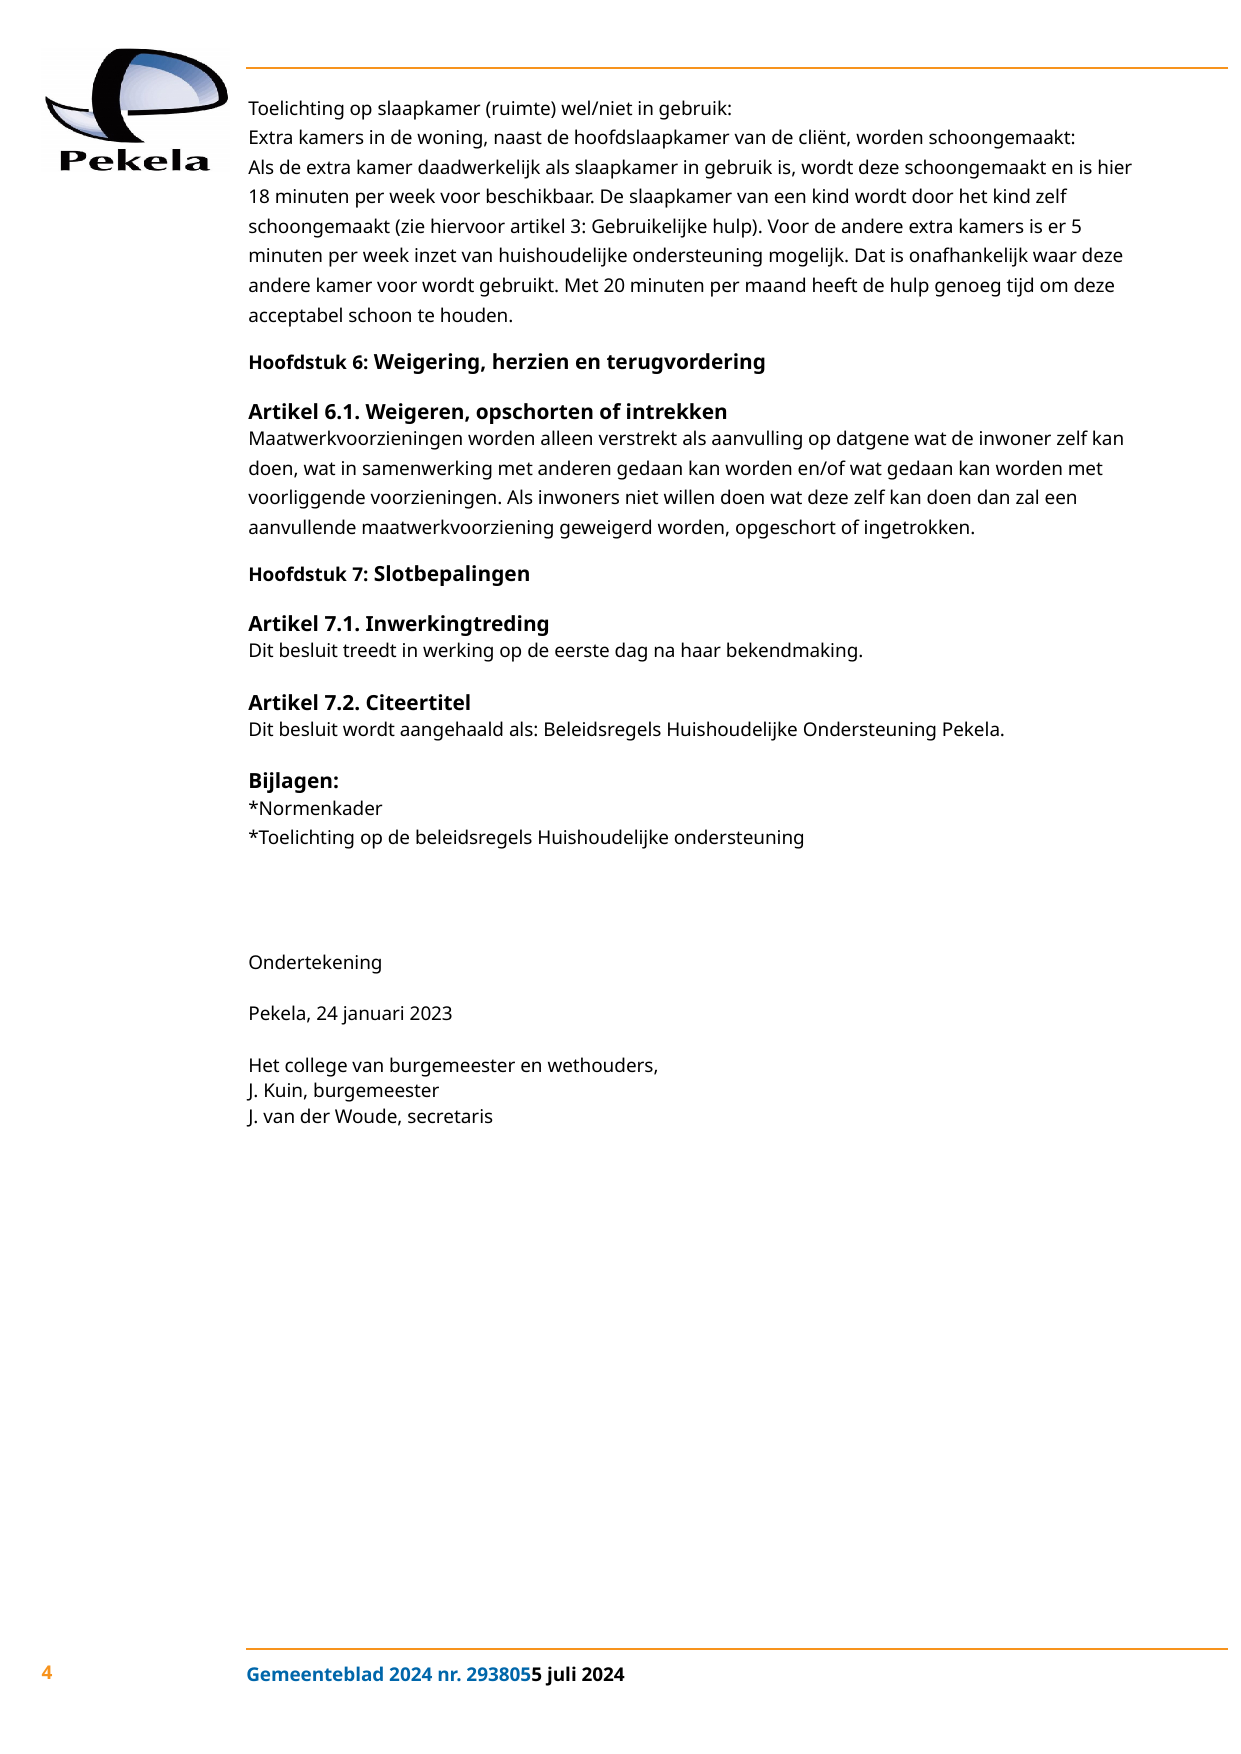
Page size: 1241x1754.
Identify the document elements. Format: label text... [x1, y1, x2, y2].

text Artikel 7.2. Citeertitel [248, 688, 1152, 716]
text Hoofdstuk 7: Slotbepalingen [248, 559, 1152, 588]
text Ondertekening [248, 949, 1152, 975]
text Als de extra kamer daadwerkelijk als slaapkamer in gebruik is, wordt deze schoongemaakt en is hier 18 minuten per week voor beschikbaar. De slaapkamer van een kind wordt door het kind zelf schoongemaakt (zie hiervoor artikel 3: Gebruikelijke hulp). Voor de andere extra kamers is er 5 minuten per week inzet van huishoudelijke ondersteuning mogelijk. Dat is onafhankelijk waar deze andere kamer voor wordt gebruikt. Met 20 minuten per maand heeft de hulp genoeg tijd om deze acceptabel schoon te houden. [248, 154, 1152, 328]
picture [41, 47, 231, 172]
text *Toelichting op de beleidsregels Huishoudelijke ondersteuning [248, 824, 1152, 850]
text Dit besluit wordt aangehaald als: Beleidsregels Huishoudelijke Ondersteuning Pekela. [248, 716, 1152, 742]
text J. van der Woude, secretaris [248, 1103, 1152, 1129]
text Het college van burgemeester en wethouders, [248, 1052, 1152, 1078]
text Bijlagen: [248, 767, 1152, 795]
text Maatwerkvoorzieningen worden alleen verstrekt als aanvulling op datgene wat de inwoner zelf kan doen, wat in samenwerking met anderen gedaan kan worden en/of wat gedaan kan worden met voorliggende voorzieningen. Als inwoners niet willen doen wat deze zelf kan doen dan zal een aanvullende maatwerkvoorziening geweigerd worden, opgeschort of ingetrokken. [248, 425, 1152, 540]
text *Normenkader [248, 795, 1152, 821]
text Hoofdstuk 6: Weigering, herzien en terugvordering [248, 347, 1152, 376]
text J. Kuin, burgemeester [248, 1078, 1152, 1103]
text Pekela, 24 januari 2023 [248, 1001, 1152, 1026]
text Extra kamers in de woning, naast de hoofdslaapkamer van de cliënt, worden schoongemaakt: [248, 124, 1152, 150]
text Toelichting op slaapkamer (ruimte) wel/niet in gebruik: [248, 95, 1152, 121]
text Dit besluit treedt in werking op de eerste dag na haar bekendmaking. [248, 637, 1152, 663]
text Artikel 7.1. Inwerkingtreding [248, 609, 1152, 637]
text Artikel 6.1. Weigeren, opschorten of intrekken [248, 397, 1152, 425]
